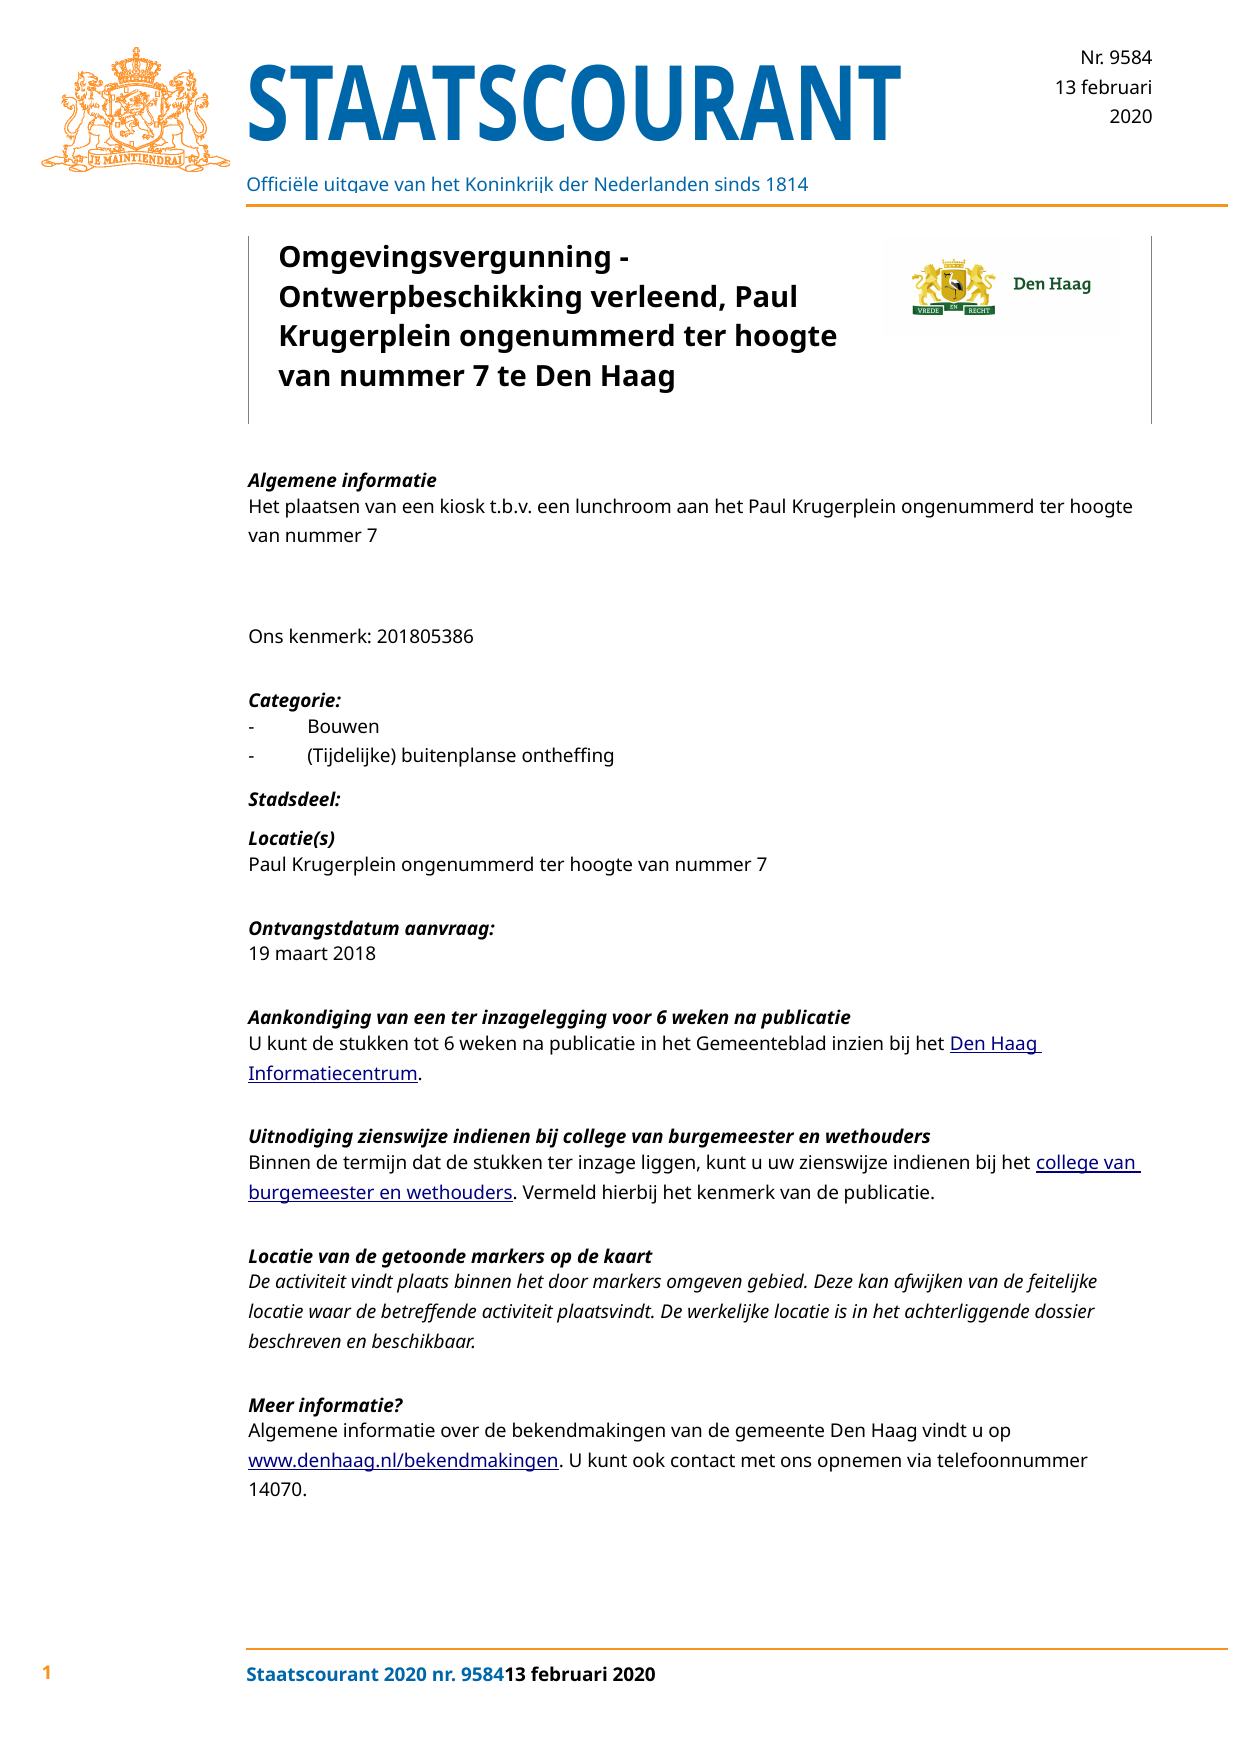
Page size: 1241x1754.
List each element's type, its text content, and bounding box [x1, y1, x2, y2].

text Binnen de termijn dat de stukken ter inzage liggen, kunt u uw zienswijze indienen bij het college van burgemeester en wethouders. Vermeld hierbij het kenmerk van de publicatie. [248, 1149, 1152, 1205]
table_header Omgevingsvergunning - Ontwerpbeschikking verleend, Paul Krugerplein ongenummerd ter hoogte van nummer 7 te Den Haag [249, 236, 850, 424]
picture [41, 47, 231, 172]
text De activiteit vindt plaats binnen het door markers omgeven gebied. Deze kan afwijken van de feitelijke locatie waar de betreffende activiteit plaatsvindt. De werkelijke locatie is in het achterliggende dossier beschreven en beschikbaar. [248, 1269, 1152, 1353]
text Het plaatsen van een kiosk t.b.v. een lunchroom aan het Paul Krugerplein ongenummerd ter hoogte van nummer 7 [248, 493, 1152, 548]
text Stadsdeel: [248, 786, 1152, 811]
picture [882, 236, 1119, 336]
text 19 maart 2018 [248, 940, 1152, 966]
text Uitnodiging zienswijze indienen bij college van burgemeester en wethouders [248, 1124, 1152, 1149]
table_header [850, 236, 1151, 424]
text Locatie van de getoonde markers op de kaart [248, 1243, 1152, 1269]
text U kunt de stukken tot 6 weken na publicatie in het Gemeenteblad inzien bij het Den Haag Informatiecentrum. [248, 1030, 1152, 1085]
text Algemene informatie over de bekendmakingen van de gemeente Den Haag vindt u op www.denhaag.nl/bekendmakingen. U kunt ook contact met ons opnemen via telefoonnummer 14070. [248, 1417, 1152, 1502]
text Aankondiging van een ter inzagelegging voor 6 weken na publicatie [248, 1004, 1152, 1030]
text Ons kenmerk: 201805386 [248, 623, 1152, 649]
text Ontvangstdatum aanvraag: [248, 915, 1152, 940]
text Algemene informatie [248, 467, 1152, 493]
list (Tijdelijke) buitenplanse ontheffing [248, 743, 1152, 768]
text Paul Krugerplein ongenummerd ter hoogte van nummer 7 [248, 851, 1152, 876]
text Locatie(s) [248, 825, 1152, 851]
text Meer informatie? [248, 1392, 1152, 1417]
text Categorie: [248, 687, 1152, 713]
list Bouwen [248, 713, 1152, 739]
